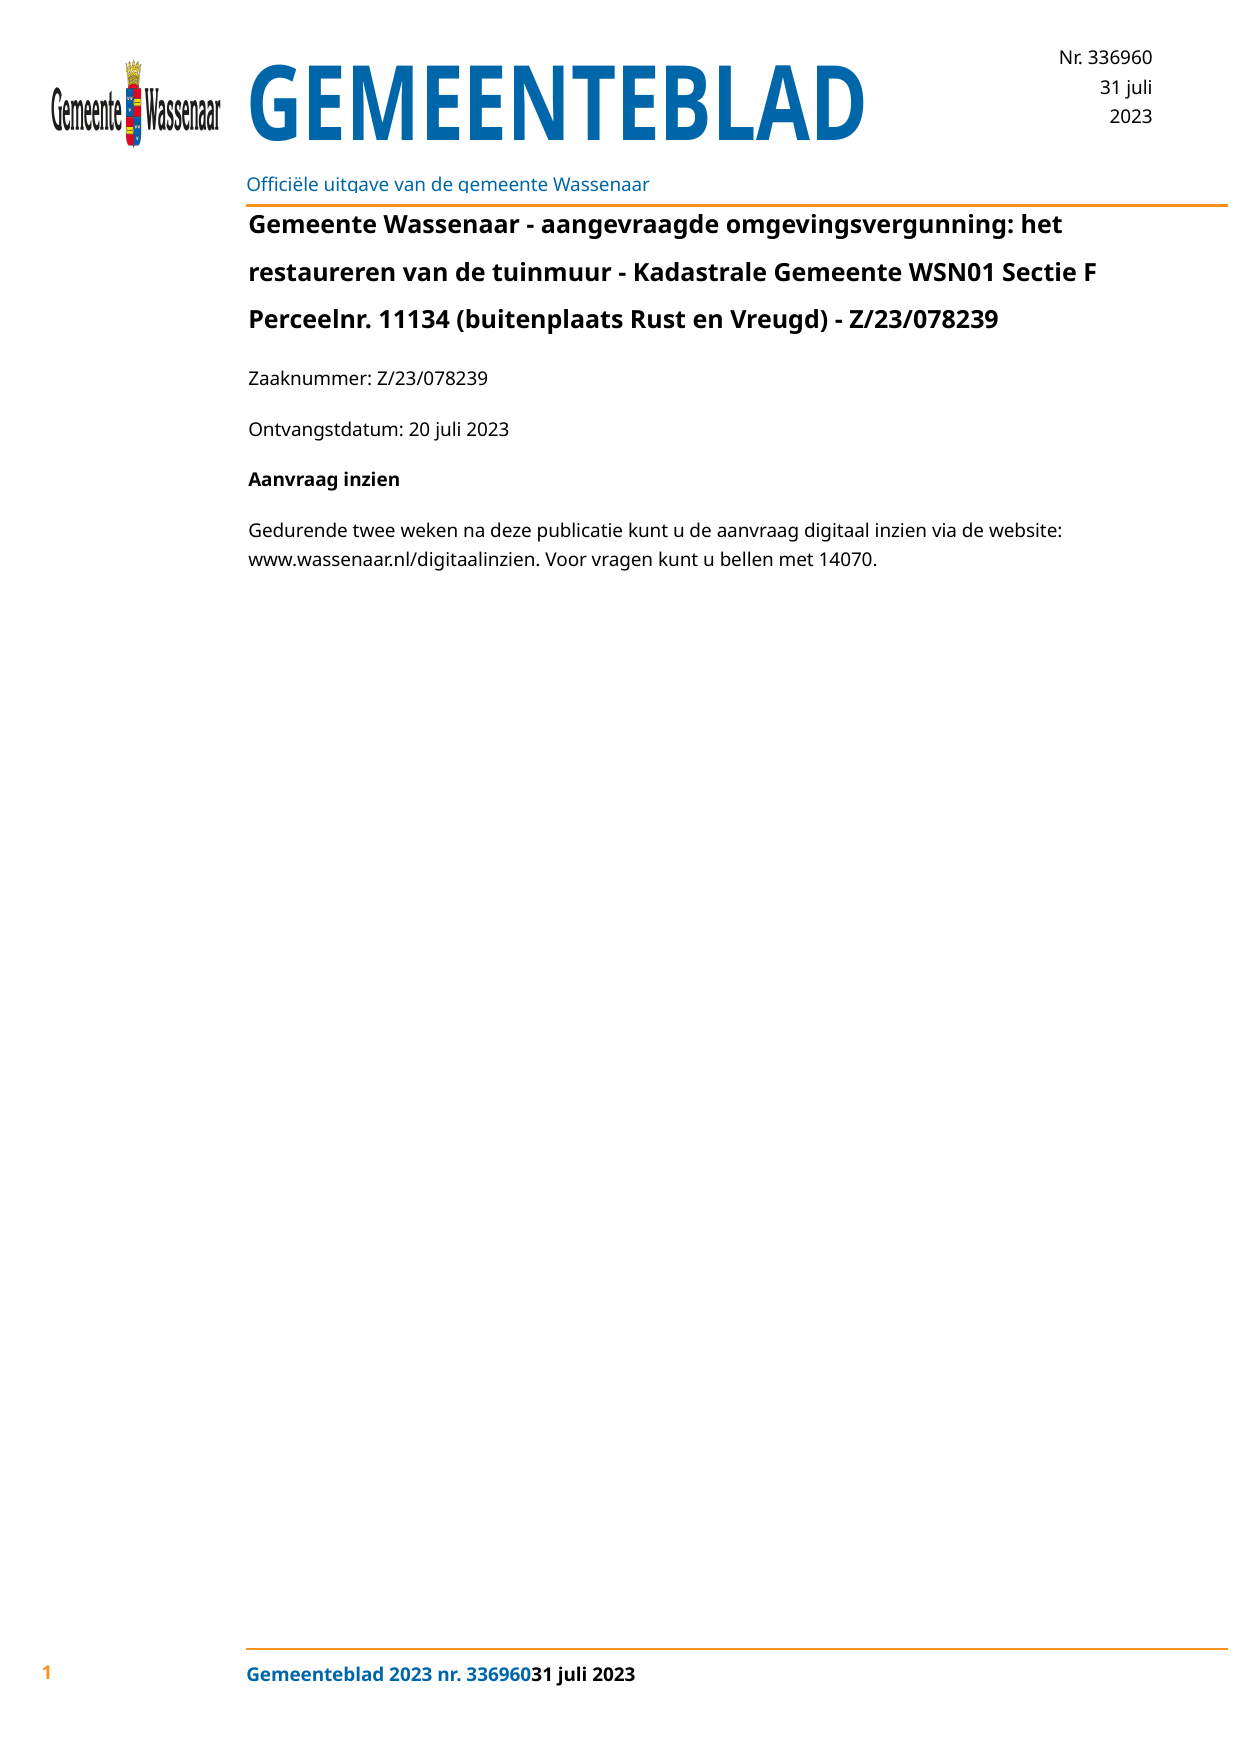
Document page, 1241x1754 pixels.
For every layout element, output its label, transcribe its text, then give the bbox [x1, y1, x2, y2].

text Gedurende twee weken na deze publicatie kunt u de aanvraag digitaal inzien via de website: www.wassenaar.nl/digitaalinzien. Voor vragen kunt u bellen met 14070. [248, 517, 1152, 572]
text Zaaknummer: Z/23/078239 [248, 366, 1152, 391]
picture [41, 47, 231, 172]
text Gemeente Wassenaar - aangevraagde omgevingsvergunning: het restaureren van de tuinmuur - Kadastrale Gemeente WSN01 Sectie F Perceelnr. 11134 (buitenplaats Rust en Vreugd) - Z/23/078239 [248, 207, 1152, 336]
text Aanvraag inzien [248, 466, 1152, 492]
text Ontvangstdatum: 20 juli 2023 [248, 416, 1152, 442]
